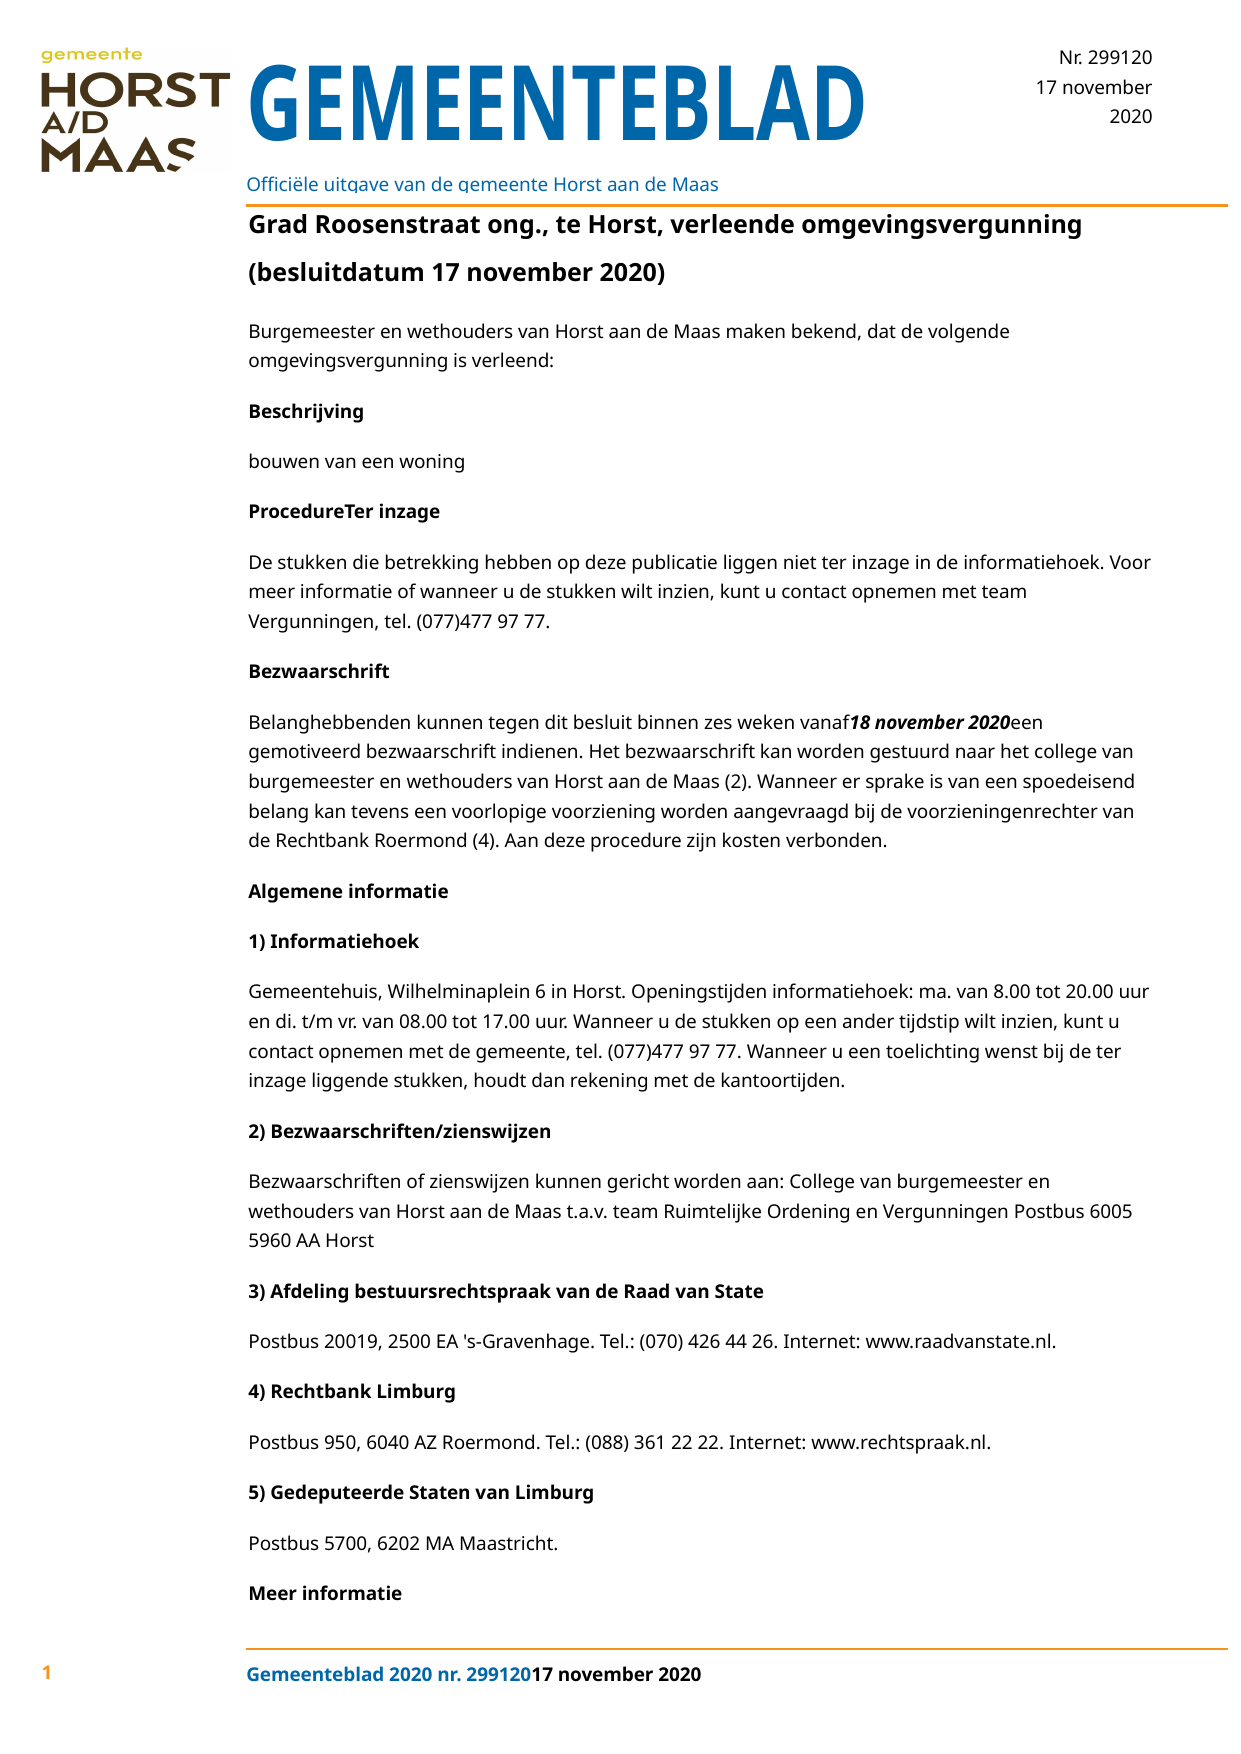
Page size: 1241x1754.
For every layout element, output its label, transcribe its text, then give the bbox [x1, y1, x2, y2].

text 3) Afdeling bestuursrechtspraak van de Raad van State [248, 1278, 1152, 1304]
text Meer informatie [248, 1580, 1152, 1606]
text 5) Gedeputeerde Staten van Limburg [248, 1479, 1152, 1505]
picture [41, 47, 231, 172]
text 4) Rechtbank Limburg [248, 1379, 1152, 1404]
text 2) Bezwaarschriften/zienswijzen [248, 1118, 1152, 1144]
text Beschrijving [248, 398, 1152, 424]
text De stukken die betrekking hebben op deze publicatie liggen niet ter inzage in de informatiehoek. Voor meer informatie of wanneer u de stukken wilt inzien, kunt u contact opnemen met team Vergunningen, tel. (077)477 97 77. [248, 549, 1152, 634]
text Bezwaarschrift [248, 659, 1152, 684]
text Postbus 20019, 2500 EA 's-Gravenhage. Tel.: (070) 426 44 26. Internet: www.raadvanstate.nl. [248, 1328, 1152, 1354]
text Algemene informatie [248, 878, 1152, 904]
text Postbus 950, 6040 AZ Roermond. Tel.: (088) 361 22 22. Internet: www.rechtspraak.nl. [248, 1429, 1152, 1455]
text Gemeentehuis, Wilhelminaplein 6 in Horst. Openingstijden informatiehoek: ma. van 8.00 tot 20.00 uur en di. t/m vr. van 08.00 tot 17.00 uur. Wanneer u de stukken op een ander tijdstip wilt inzien, kunt u contact opnemen met de gemeente, tel. (077)477 97 77. Wanneer u een toelichting wenst bij de ter inzage liggende stukken, houdt dan rekening met de kantoortijden. [248, 979, 1152, 1093]
text Postbus 5700, 6202 MA Maastricht. [248, 1530, 1152, 1556]
text Burgemeester en wethouders van Horst aan de Maas maken bekend, dat de volgende omgevingsvergunning is verleend: [248, 318, 1152, 373]
text Bezwaarschriften of zienswijzen kunnen gericht worden aan: College van burgemeester en wethouders van Horst aan de Maas t.a.v. team Ruimtelijke Ordening en Vergunningen Postbus 6005 5960 AA Horst [248, 1168, 1152, 1253]
text Grad Roosenstraat ong., te Horst, verleende omgevingsvergunning (besluitdatum 17 november 2020) [248, 207, 1152, 288]
text Belanghebbenden kunnen tegen dit besluit binnen zes weken vanaf18 november 2020een gemotiveerd bezwaarschrift indienen. Het bezwaarschrift kan worden gestuurd naar het college van burgemeester en wethouders van Horst aan de Maas (2). Wanneer er sprake is van een spoedeisend belang kan tevens een voorlopige voorziening worden aangevraagd bij de voorzieningenrechter van de Rechtbank Roermond (4). Aan deze procedure zijn kosten verbonden. [248, 709, 1152, 853]
text bouwen van een woning [248, 448, 1152, 474]
text ProcedureTer inzage [248, 499, 1152, 524]
text 1) Informatiehoek [248, 928, 1152, 954]
